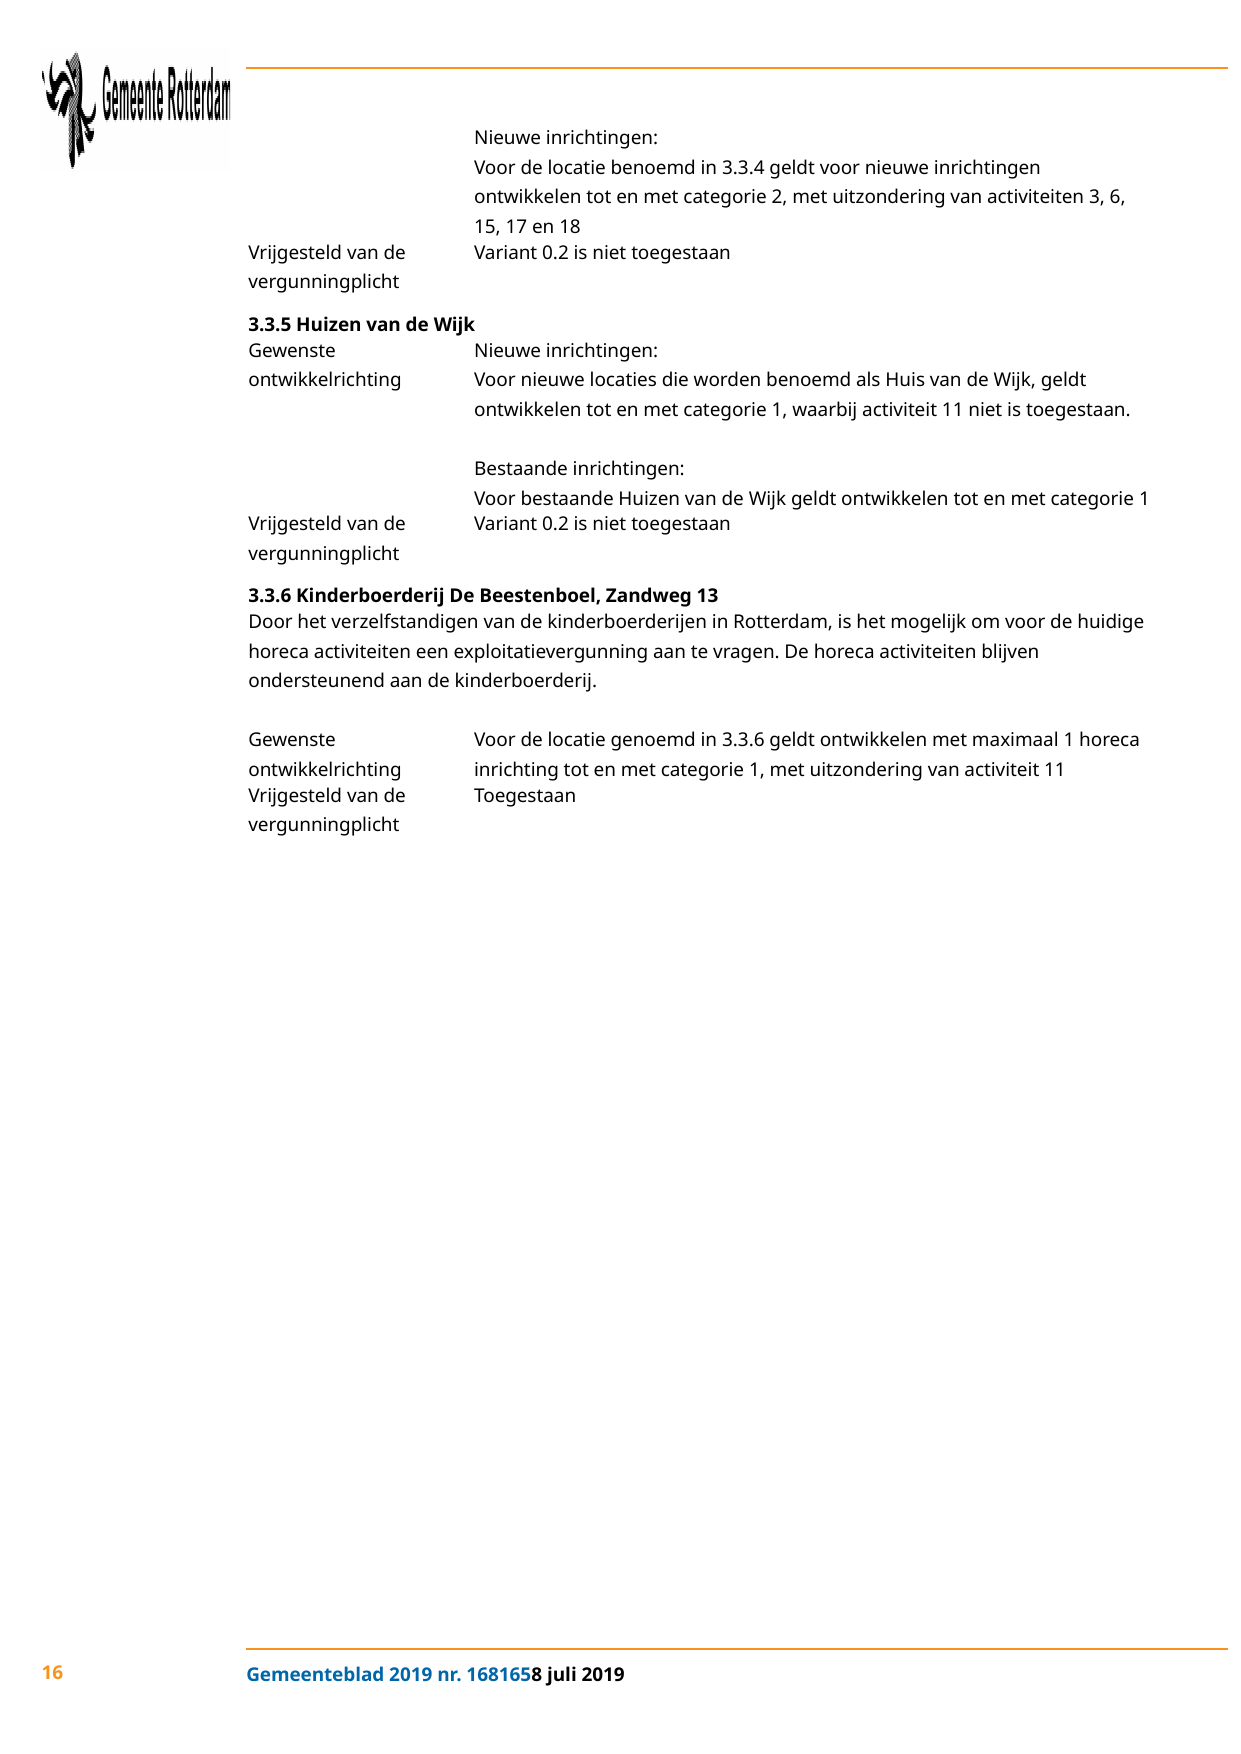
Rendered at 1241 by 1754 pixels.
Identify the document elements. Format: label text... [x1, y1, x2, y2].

text 3.3.6 Kinderboerderij De Beestenboel, Zandweg 13 [248, 582, 1152, 608]
table_cell Variant 0.2 is niet toegestaan [474, 510, 1152, 566]
table_header Voor de locatie genoemd in 3.3.6 geldt ontwikkelen met maximaal 1 horeca inrichting tot en met categorie 1, met uitzondering van activiteit 11 [474, 727, 1152, 782]
table_cell Variant 0.2 is niet toegestaan [474, 239, 1152, 294]
table_header Nieuwe inrichtingen: Voor nieuwe locaties die worden benoemd als Huis van de Wijk, geldt ontwikkelen tot en met categorie 1, waarbij activiteit 11 niet is toegestaan. Bestaande inrichtingen: Voor bestaande Huizen van de Wijk geldt ontwikkelen tot en met categorie 1 [474, 337, 1152, 510]
table_header Gewenste ontwikkelrichting [248, 727, 474, 782]
table_header Nieuwe inrichtingen: Voor de locatie benoemd in 3.3.4 geldt voor nieuwe inrichtingen ontwikkelen tot en met categorie 2, met uitzondering van activiteiten 3, 6, 15, 17 en 18 [474, 95, 1152, 239]
table_cell Vrijgesteld van de vergunningplicht [248, 782, 474, 837]
text 3.3.5 Huizen van de Wijk [248, 311, 1152, 337]
table_cell Vrijgesteld van de vergunningplicht [248, 239, 474, 294]
table_cell Toegestaan [474, 782, 1152, 837]
picture [41, 47, 231, 172]
text Door het verzelfstandigen van de kinderboerderijen in Rotterdam, is het mogelijk om voor de huidige horeca activiteiten een exploitatievergunning aan te vragen. De horeca activiteiten blijven ondersteunend aan de kinderboerderij. [248, 608, 1152, 693]
table_header Gewenste ontwikkelrichting [248, 337, 474, 510]
table_header [248, 95, 474, 239]
table_cell Vrijgesteld van de vergunningplicht [248, 510, 474, 566]
